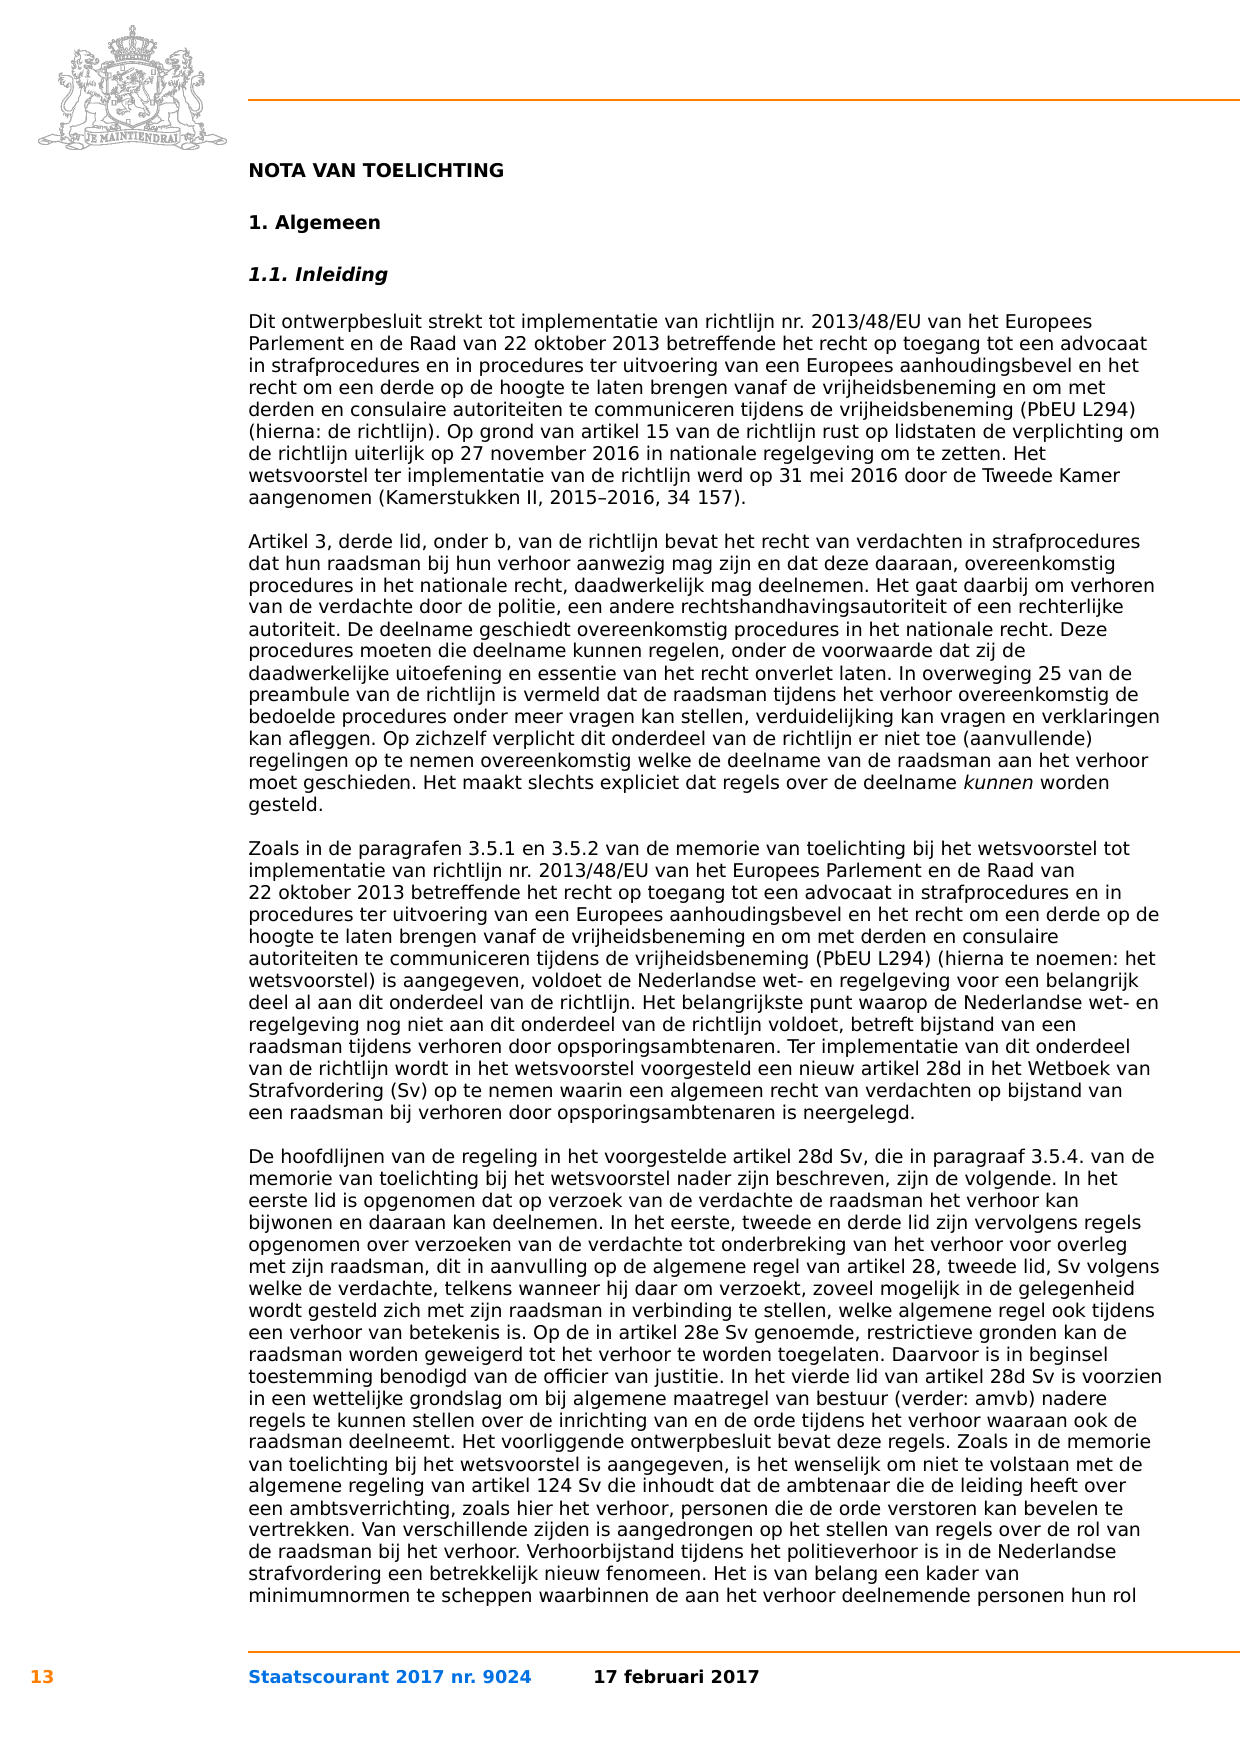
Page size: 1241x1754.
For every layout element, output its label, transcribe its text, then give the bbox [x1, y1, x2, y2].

text Artikel 3, derde lid, onder b, van de richtlijn bevat het recht van verdachten in strafprocedures dat hun raadsman bij hun verhoor aanwezig mag zijn en dat deze daaraan, overeenkomstig procedures in het nationale recht, daadwerkelijk mag deelnemen. Het gaat daarbij om verhoren van de verdachte door de politie, een andere rechtshandhavingsautoriteit of een rechterlijke autoriteit. De deelname geschiedt overeenkomstig procedures in het nationale recht. Deze procedures moeten die deelname kunnen regelen, onder de voorwaarde dat zij de daadwerkelijke uitoefening en essentie van het recht onverlet laten. In overweging 25 van de preambule van de richtlijn is vermeld dat de raadsman tijdens het verhoor overeenkomstig de bedoelde procedures onder meer vragen kan stellen, verduidelijking kan vragen en verklaringen kan afleggen. Op zichzelf verplicht dit onderdeel van de richtlijn er niet toe (aanvullende) regelingen op te nemen overeenkomstig welke de deelname van de raadsman aan het verhoor moet geschieden. Het maakt slechts expliciet dat regels over de deelname kunnen worden gesteld. [248, 531, 1163, 816]
subtitle 1. Algemeen [248, 212, 1163, 234]
text Zoals in de paragrafen 3.5.1 en 3.5.2 van de memorie van toelichting bij het wetsvoorstel tot implementatie van richtlijn nr. 2013/48/EU van het Europees Parlement en de Raad van 22 oktober 2013 betreffende het recht op toegang tot een advocaat in strafprocedures en in procedures ter uitvoering van een Europees aanhoudingsbevel en het recht om een derde op de hoogte te laten brengen vanaf de vrijheidsbeneming en om met derden en consulaire autoriteiten te communiceren tijdens de vrijheidsbeneming (PbEU L294) (hierna te noemen: het wetsvoorstel) is aangegeven, voldoet de Nederlandse wet- en regelgeving voor een belangrijk deel al aan dit onderdeel van de richtlijn. Het belangrijkste punt waarop de Nederlandse wet- en regelgeving nog niet aan dit onderdeel van de richtlijn voldoet, betreft bijstand van een raadsman tijdens verhoren door opsporingsambtenaren. Ter implementatie van dit onderdeel van de richtlijn wordt in het wetsvoorstel voorgesteld een nieuw artikel 28d in het Wetboek van Strafvordering (Sv) op te nemen waarin een algemeen recht van verdachten op bijstand van een raadsman bij verhoren door opsporingsambtenaren is neergelegd. [248, 838, 1163, 1124]
text De hoofdlijnen van de regeling in het voorgestelde artikel 28d Sv, die in paragraaf 3.5.4. van de memorie van toelichting bij het wetsvoorstel nader zijn beschreven, zijn de volgende. In het eerste lid is opgenomen dat op verzoek van de verdachte de raadsman het verhoor kan bijwonen en daaraan kan deelnemen. In het eerste, tweede en derde lid zijn vervolgens regels opgenomen over verzoeken van de verdachte tot onderbreking van het verhoor voor overleg met zijn raadsman, dit in aanvulling op de algemene regel van artikel 28, tweede lid, Sv volgens welke de verdachte, telkens wanneer hij daar om verzoekt, zoveel mogelijk in de gelegenheid wordt gesteld zich met zijn raadsman in verbinding te stellen, welke algemene regel ook tijdens een verhoor van betekenis is. Op de in artikel 28e Sv genoemde, restrictieve gronden kan de raadsman worden geweigerd tot het verhoor te worden toegelaten. Daarvoor is in beginsel toestemming benodigd van de officier van justitie. In het vierde lid van artikel 28d Sv is voorzien in een wettelijke grondslag om bij algemene maatregel van bestuur (verder: amvb) nadere regels te kunnen stellen over de inrichting van en de orde tijdens het verhoor waaraan ook de raadsman deelneemt. Het voorliggende ontwerpbesluit bevat deze regels. Zoals in de memorie van toelichting bij het wetsvoorstel is aangegeven, is het wenselijk om niet te volstaan met de algemene regeling van artikel 124 Sv die inhoudt dat de ambtenaar die de leiding heeft over een ambtsverrichting, zoals hier het verhoor, personen die de orde verstoren kan bevelen te vertrekken. Van verschillende zijden is aangedrongen op het stellen van regels over de rol van de raadsman bij het verhoor. Verhoorbijstand tijdens het politieverhoor is in de Nederlandse strafvordering een betrekkelijk nieuw fenomeen. Het is van belang een kader van minimumnormen te scheppen waarbinnen de aan het verhoor deelnemende personen hun rol [248, 1146, 1163, 1607]
subtitle 1.1. Inleiding [248, 264, 1163, 286]
picture [38, 25, 227, 150]
text Dit ontwerpbesluit strekt tot implementatie van richtlijn nr. 2013/48/EU van het Europees Parlement en de Raad van 22 oktober 2013 betreffende het recht op toegang tot een advocaat in strafprocedures en in procedures ter uitvoering van een Europees aanhoudingsbevel en het recht om een derde op de hoogte te laten brengen vanaf de vrijheidsbeneming en om met derden en consulaire autoriteiten te communiceren tijdens de vrijheidsbeneming (PbEU L294) (hierna: de richtlijn). Op grond van artikel 15 van de richtlijn rust op lidstaten de verplichting om de richtlijn uiterlijk op 27 november 2016 in nationale regelgeving om te zetten. Het wetsvoorstel ter implementatie van de richtlijn werd op 31 mei 2016 door de Tweede Kamer aangenomen (Kamerstukken II, 2015–2016, 34 157). [248, 311, 1163, 509]
subtitle NOTA VAN TOELICHTING [248, 160, 1163, 182]
